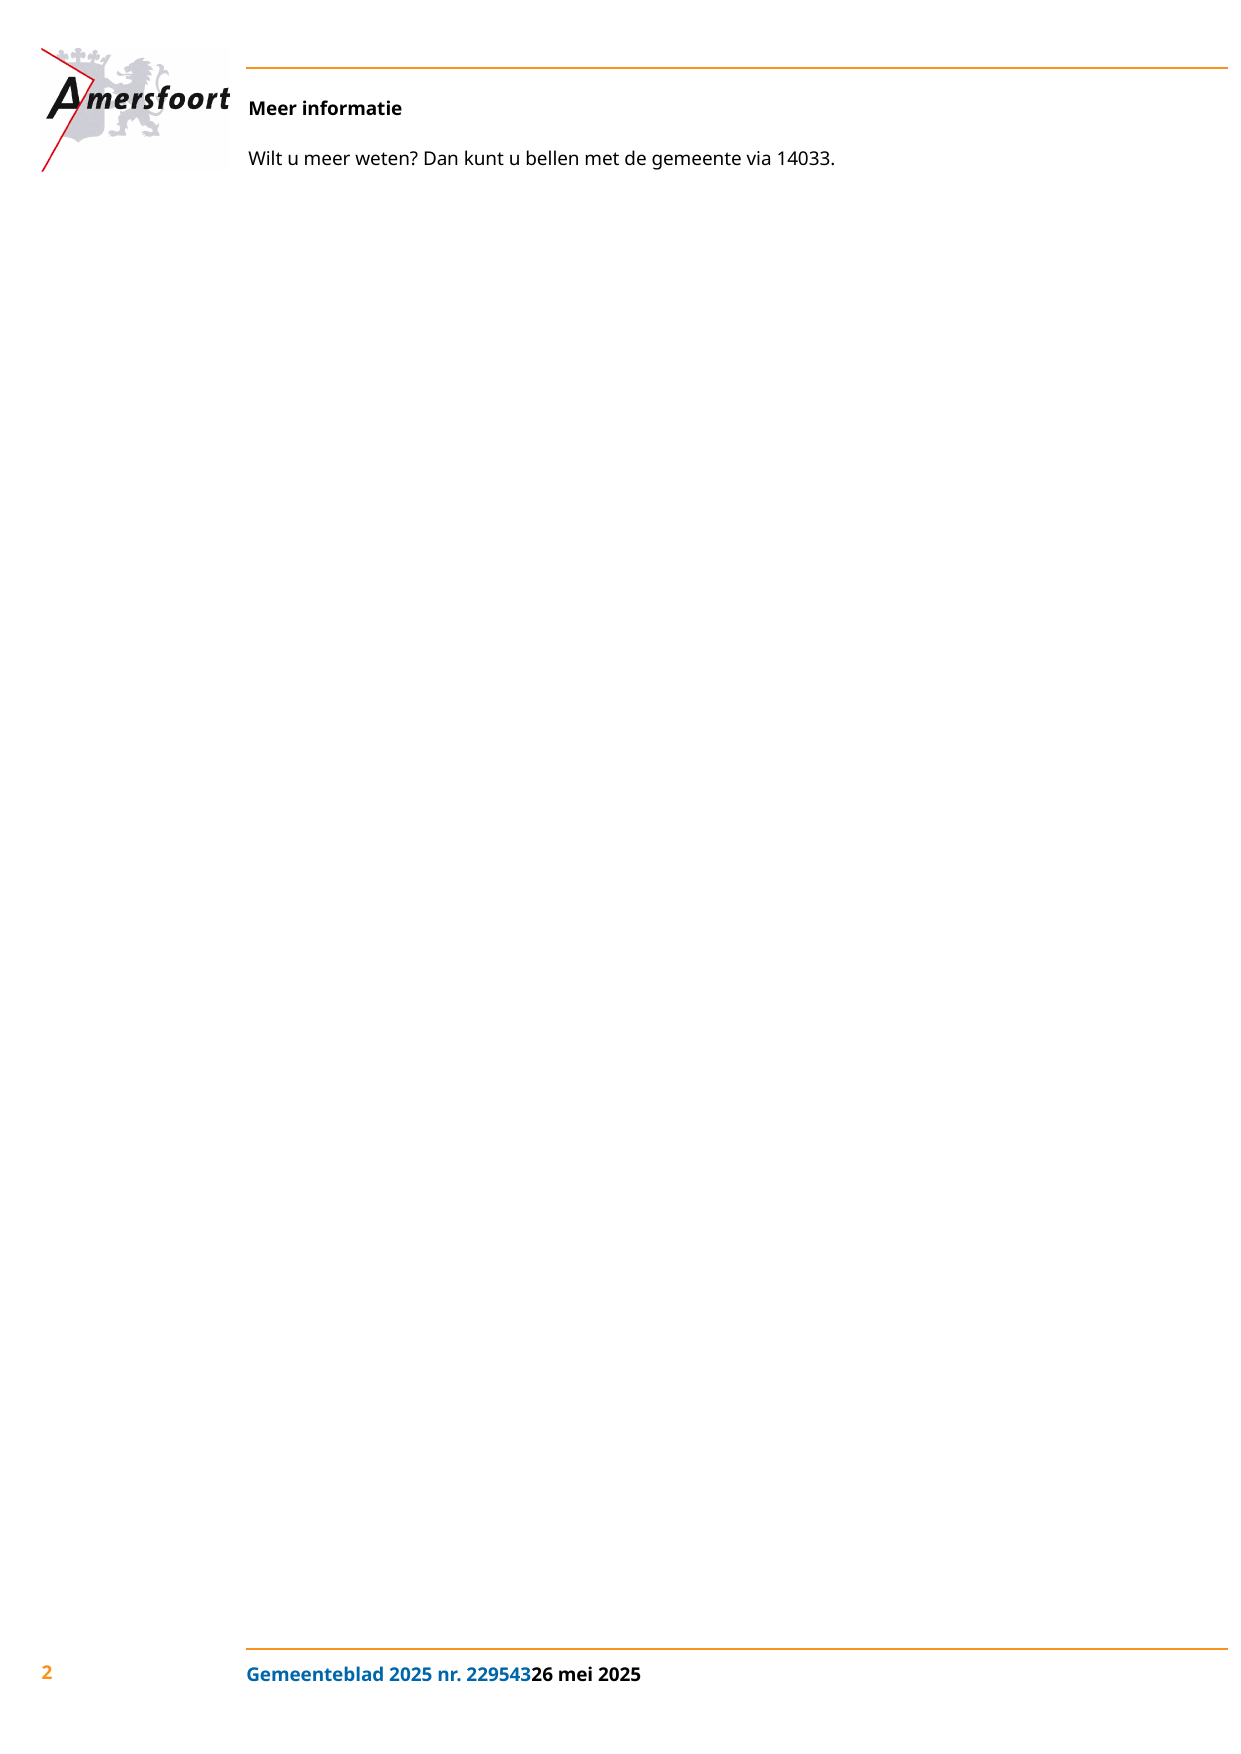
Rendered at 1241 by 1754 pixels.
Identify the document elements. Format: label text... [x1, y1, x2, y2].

picture [41, 47, 231, 172]
text Meer informatie [248, 95, 1152, 121]
text Wilt u meer weten? Dan kunt u bellen met de gemeente via 14033. [248, 145, 1152, 171]
